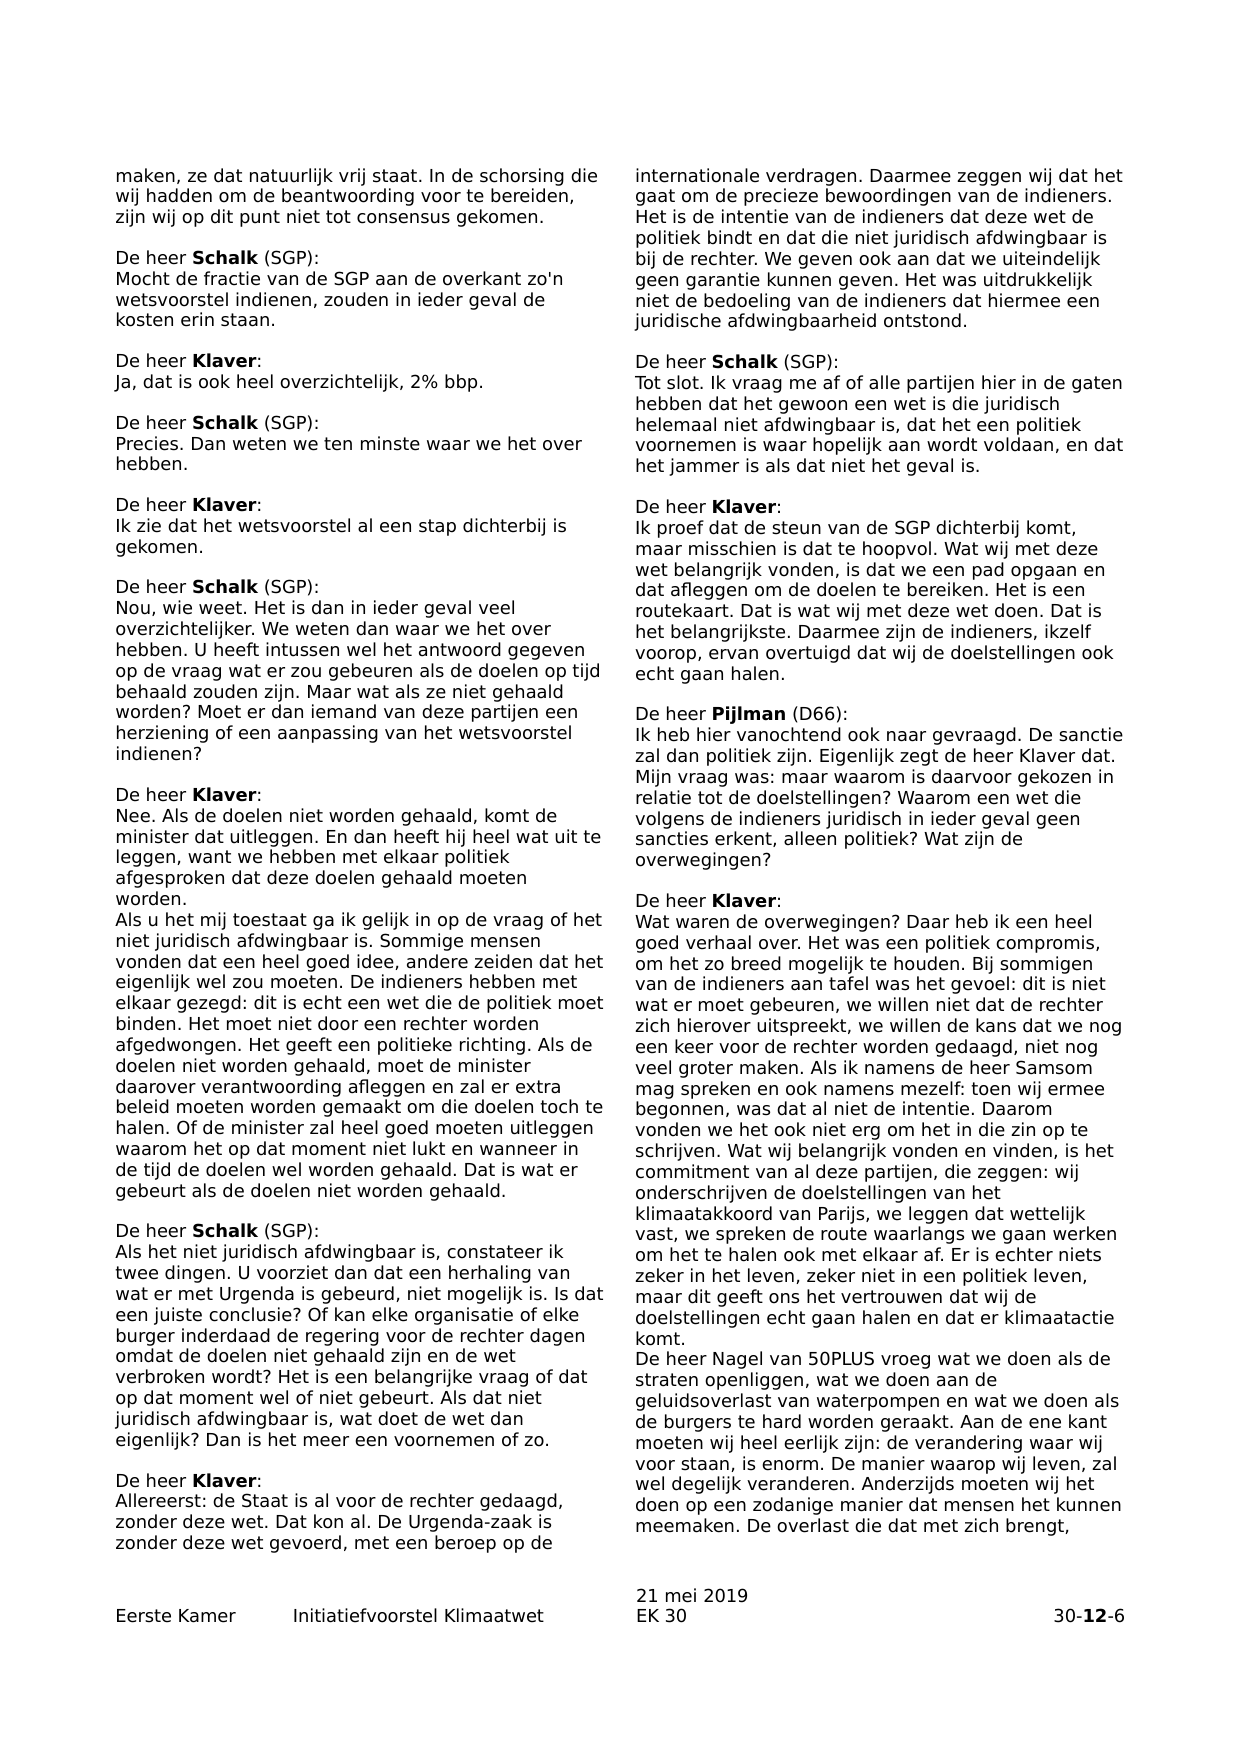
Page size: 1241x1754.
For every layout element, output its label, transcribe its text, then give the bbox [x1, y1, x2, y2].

text De heer Schalk (SGP): [115, 248, 605, 268]
text Als u het mij toestaat ga ik gelijk in op de vraag of het niet juridisch afdwingbaar is. Sommige mensen vonden dat een heel goed idee, andere zeiden dat het eigenlijk wel zou moeten. De indieners hebben met elkaar gezegd: dit is echt een wet die de politiek moet binden. Het moet niet door een rechter worden afgedwongen. Het geeft een politieke richting. Als de doelen niet worden gehaald, moet de minister daarover verantwoording afleggen en zal er extra beleid moeten worden gemaakt om die doelen toch te halen. Of de minister zal heel goed moeten uitleggen waarom het op dat moment niet lukt en wanneer in de tijd de doelen wel worden gehaald. Dat is wat er gebeurt als de doelen niet worden gehaald. [115, 910, 605, 1201]
text De heer Schalk (SGP): [115, 1221, 605, 1242]
text De heer Klaver: [115, 351, 605, 372]
text Precies. Dan weten we ten minste waar we het over hebben. [115, 433, 605, 475]
text Als het niet juridisch afdwingbaar is, constateer ik twee dingen. U voorziet dan dat een herhaling van wat er met Urgenda is gebeurd, niet mogelijk is. Is dat een juiste conclusie? Of kan elke organisatie of elke burger inderdaad de regering voor de rechter dagen omdat de doelen niet gehaald zijn en de wet verbroken wordt? Het is een belangrijke vraag of dat op dat moment wel of niet gebeurt. Als dat niet juridisch afdwingbaar is, wat doet de wet dan eigenlijk? Dan is het meer een voornemen of zo. [115, 1242, 605, 1450]
text De heer Schalk (SGP): [115, 577, 605, 598]
text De heer Klaver: [115, 785, 605, 806]
text De heer Nagel van 50PLUS vroeg wat we doen als de straten openliggen, wat we doen aan de geluidsoverlast van waterpompen en wat we doen als de burgers te hard worden geraakt. Aan de ene kant moeten wij heel eerlijk zijn: de verandering waar wij voor staan, is enorm. De manier waarop wij leven, zal wel degelijk veranderen. Anderzijds moeten wij het doen op een zodanige manier dat mensen het kunnen meemaken. De overlast die dat met zich brengt, [635, 1349, 1125, 1537]
text Ik zie dat het wetsvoorstel al een stap dichterbij is gekomen. [115, 516, 605, 557]
text Ja, dat is ook heel overzichtelijk, 2% bbp. [115, 372, 605, 393]
text De heer Schalk (SGP): [635, 352, 1125, 373]
text Nee. Als de doelen niet worden gehaald, komt de minister dat uitleggen. En dan heeft hij heel wat uit te leggen, want we hebben met elkaar politiek afgesproken dat deze doelen gehaald moeten worden. [115, 806, 605, 910]
text De heer Pijlman (D66): [635, 704, 1125, 725]
text maken, ze dat natuurlijk vrij staat. In de schorsing die wij hadden om de beantwoording voor te bereiden, zijn wij op dit punt niet tot consensus gekomen. [115, 165, 605, 228]
text De heer Klaver: [635, 497, 1125, 518]
text Wat waren de overwegingen? Daar heb ik een heel goed verhaal over. Het was een politiek compromis, om het zo breed mogelijk te houden. Bij sommigen van de indieners aan tafel was het gevoel: dit is niet wat er moet gebeuren, we willen niet dat de rechter zich hierover uitspreekt, we willen de kans dat we nog een keer voor de rechter worden gedaagd, niet nog veel groter maken. Als ik namens de heer Samsom mag spreken en ook namens mezelf: toen wij ermee begonnen, was dat al niet de intentie. Daarom vonden we het ook niet erg om het in die zin op te schrijven. Wat wij belangrijk vonden en vinden, is het commitment van al deze partijen, die zeggen: wij onderschrijven de doelstellingen van het klimaatakkoord van Parijs, we leggen dat wettelijk vast, we spreken de route waarlangs we gaan werken om het te halen ook met elkaar af. Er is echter niets zeker in het leven, zeker niet in een politiek leven, maar dit geeft ons het vertrouwen dat wij de doelstellingen echt gaan halen en dat er klimaatactie komt. [635, 912, 1125, 1349]
text Tot slot. Ik vraag me af of alle partijen hier in de gaten hebben dat het gewoon een wet is die juridisch helemaal niet afdwingbaar is, dat het een politiek voornemen is waar hopelijk aan wordt voldaan, en dat het jammer is als dat niet het geval is. [635, 373, 1125, 477]
text Ik proef dat de steun van de SGP dichterbij komt, maar misschien is dat te hoopvol. Wat wij met deze wet belangrijk vonden, is dat we een pad opgaan en dat afleggen om de doelen te bereiken. Het is een routekaart. Dat is wat wij met deze wet doen. Dat is het belangrijkste. Daarmee zijn de indieners, ikzelf voorop, ervan overtuigd dat wij de doelstellingen ook echt gaan halen. [635, 518, 1125, 684]
text De heer Klaver: [635, 891, 1125, 912]
text Allereerst: de Staat is al voor de rechter gedaagd, zonder deze wet. Dat kon al. De Urgenda-zaak is zonder deze wet gevoerd, met een beroep op de [115, 1491, 605, 1554]
text De heer Klaver: [115, 495, 605, 516]
text De heer Schalk (SGP): [115, 413, 605, 433]
text Ik heb hier vanochtend ook naar gevraagd. De sanctie zal dan politiek zijn. Eigenlijk zegt de heer Klaver dat. Mijn vraag was: maar waarom is daarvoor gekozen in relatie tot de doelstellingen? Waarom een wet die volgens de indieners juridisch in ieder geval geen sancties erkent, alleen politiek? Wat zijn de overwegingen? [635, 725, 1125, 871]
text Nou, wie weet. Het is dan in ieder geval veel overzichtelijker. We weten dan waar we het over hebben. U heeft intussen wel het antwoord gegeven op de vraag wat er zou gebeuren als de doelen op tijd behaald zouden zijn. Maar wat als ze niet gehaald worden? Moet er dan iemand van deze partijen een herziening of een aanpassing van het wetsvoorstel indienen? [115, 598, 605, 765]
text Mocht de fractie van de SGP aan de overkant zo'n wetsvoorstel indienen, zouden in ieder geval de kosten erin staan. [115, 268, 605, 331]
text De heer Klaver: [115, 1470, 605, 1491]
text internationale verdragen. Daarmee zeggen wij dat het gaat om de precieze bewoordingen van de indieners. Het is de intentie van de indieners dat deze wet de politiek bindt en dat die niet juridisch afdwingbaar is bij de rechter. We geven ook aan dat we uiteindelijk geen garantie kunnen geven. Het was uitdrukkelijk niet de bedoeling van de indieners dat hiermee een juridische afdwingbaarheid ontstond. [635, 165, 1125, 332]
